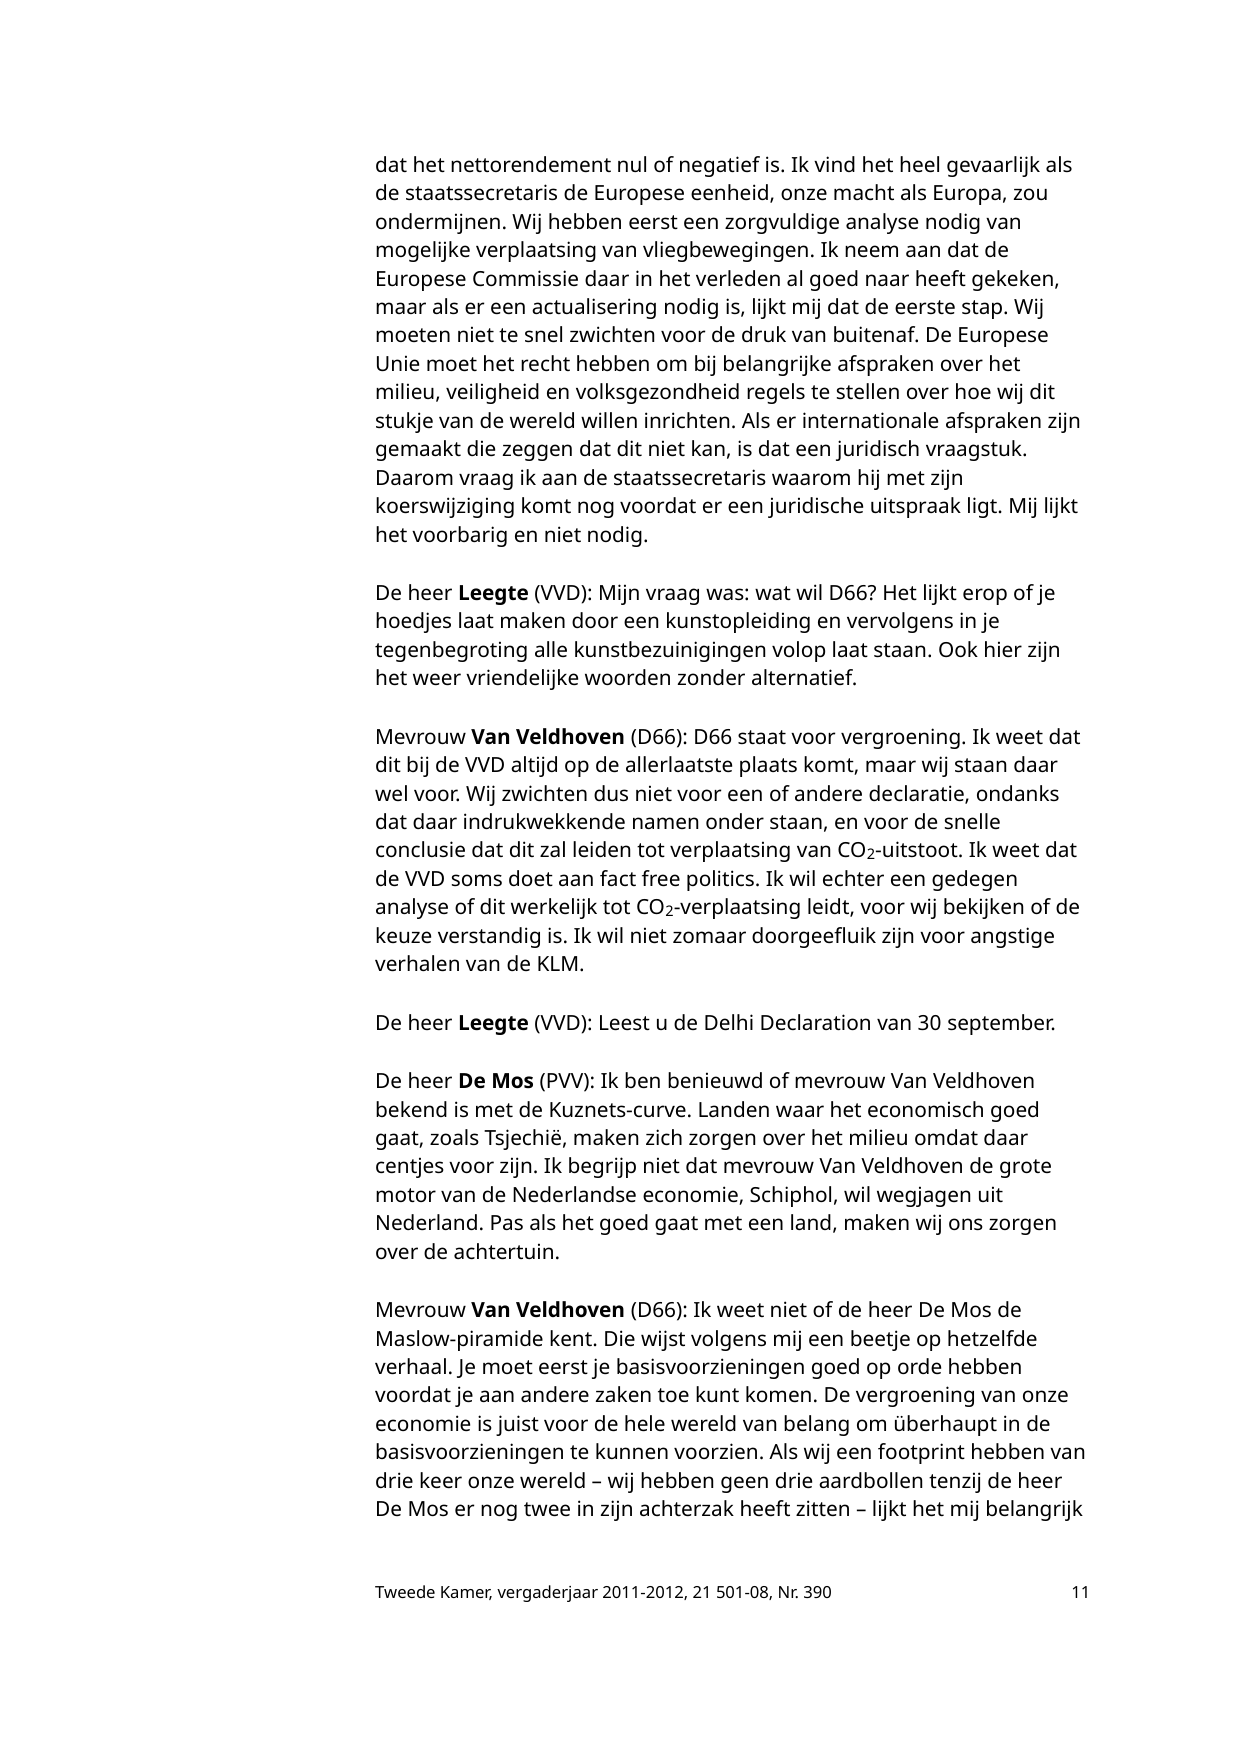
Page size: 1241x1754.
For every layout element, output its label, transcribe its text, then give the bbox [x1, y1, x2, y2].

text De heer Leegte (VVD): Mijn vraag was: wat wil D66? Het lijkt erop of je hoedjes laat maken door een kunstopleiding en vervolgens in je tegenbegroting alle kunstbezuinigingen volop laat staan. Ook hier zijn het weer vriendelijke woorden zonder alternatief. [375, 578, 1090, 692]
text De heer Leegte (VVD): Leest u de Delhi Declaration van 30 september. [375, 1008, 1090, 1036]
text Mevrouw Van Veldhoven (D66): D66 staat voor vergroening. Ik weet dat dit bij de VVD altijd op de allerlaatste plaats komt, maar wij staan daar wel voor. Wij zwichten dus niet voor een of andere declaratie, ondanks dat daar indrukwekkende namen onder staan, en voor de snelle conclusie dat dit zal leiden tot verplaatsing van CO2-uitstoot. Ik weet dat de VVD soms doet aan fact free politics. Ik wil echter een gedegen analyse of dit werkelijk tot CO2-verplaatsing leidt, voor wij bekijken of de keuze verstandig is. Ik wil niet zomaar doorgeefluik zijn voor angstige verhalen van de KLM. [375, 722, 1090, 978]
text De heer De Mos (PVV): Ik ben benieuwd of mevrouw Van Veldhoven bekend is met de Kuznets-curve. Landen waar het economisch goed gaat, zoals Tsjechië, maken zich zorgen over het milieu omdat daar centjes voor zijn. Ik begrijp niet dat mevrouw Van Veldhoven de grote motor van de Nederlandse economie, Schiphol, wil wegjagen uit Nederland. Pas als het goed gaat met een land, maken wij ons zorgen over de achtertuin. [375, 1066, 1090, 1265]
text dat het nettorendement nul of negatief is. Ik vind het heel gevaarlijk als de staatssecretaris de Europese eenheid, onze macht als Europa, zou ondermijnen. Wij hebben eerst een zorgvuldige analyse nodig van mogelijke verplaatsing van vliegbewegingen. Ik neem aan dat de Europese Commissie daar in het verleden al goed naar heeft gekeken, maar als er een actualisering nodig is, lijkt mij dat de eerste stap. Wij moeten niet te snel zwichten voor de druk van buitenaf. De Europese Unie moet het recht hebben om bij belangrijke afspraken over het milieu, veiligheid en volksgezondheid regels te stellen over hoe wij dit stukje van de wereld willen inrichten. Als er internationale afspraken zijn gemaakt die zeggen dat dit niet kan, is dat een juridisch vraagstuk. Daarom vraag ik aan de staatssecretaris waarom hij met zijn koerswijziging komt nog voordat er een juridische uitspraak ligt. Mij lijkt het voorbarig en niet nodig. [375, 150, 1090, 548]
text Mevrouw Van Veldhoven (D66): Ik weet niet of de heer De Mos de Maslow-piramide kent. Die wijst volgens mij een beetje op hetzelfde verhaal. Je moet eerst je basisvoorzieningen goed op orde hebben voordat je aan andere zaken toe kunt komen. De vergroening van onze economie is juist voor de hele wereld van belang om überhaupt in de basisvoorzieningen te kunnen voorzien. Als wij een footprint hebben van drie keer onze wereld – wij hebben geen drie aardbollen tenzij de heer De Mos er nog twee in zijn achterzak heeft zitten – lijkt het mij belangrijk [375, 1295, 1090, 1523]
